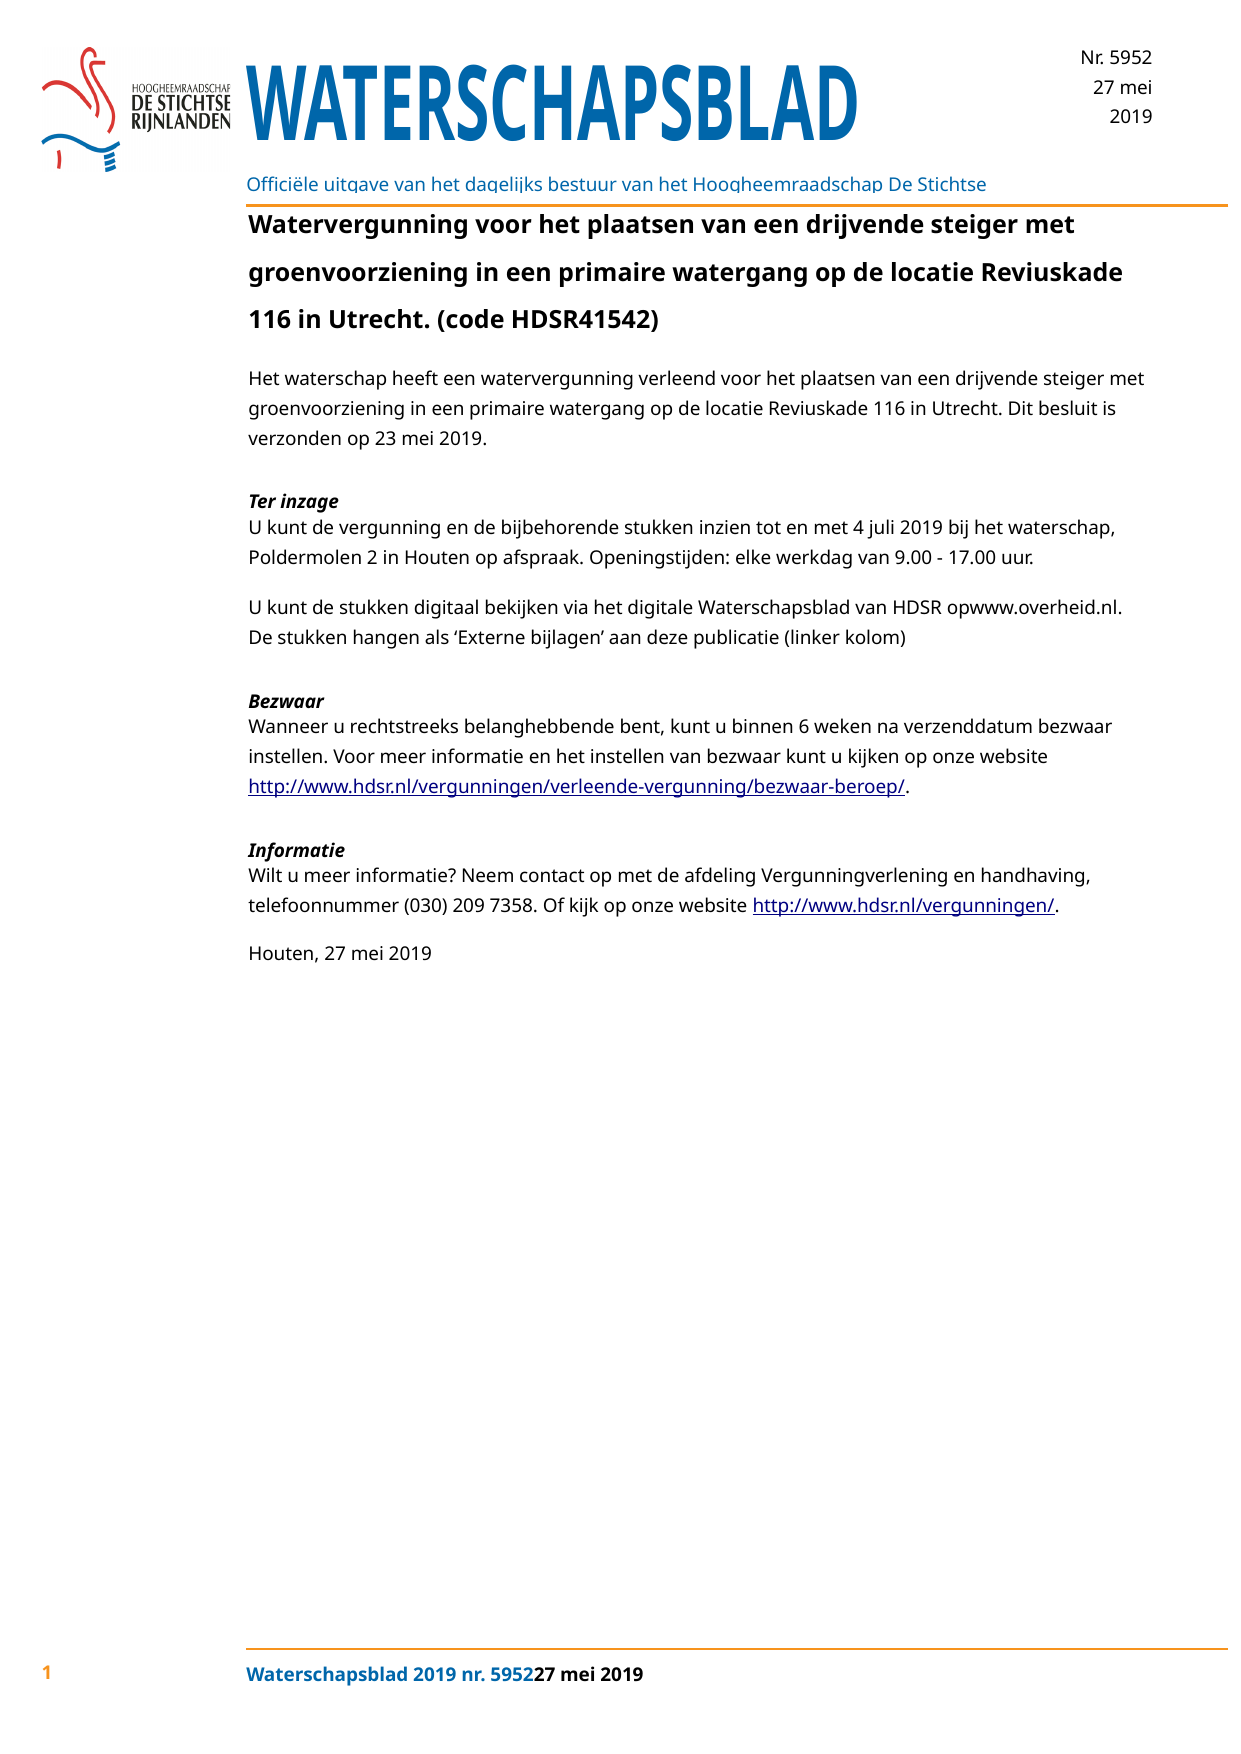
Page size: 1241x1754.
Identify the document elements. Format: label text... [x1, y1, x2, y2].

text U kunt de stukken digitaal bekijken via het digitale Waterschapsblad van HDSR opwww.overheid.nl. De stukken hangen als ‘Externe bijlagen’ aan deze publicatie (linker kolom) [248, 594, 1152, 650]
text Bezwaar [248, 688, 1152, 714]
text Wilt u meer informatie? Neem contact op met de afdeling Vergunningverlening en handhaving, telefoonnummer (030) 209 7358. Of kijk op onze website http://www.hdsr.nl/vergunningen/. [248, 862, 1152, 918]
picture [41, 47, 231, 172]
text Watervergunning voor het plaatsen van een drijvende steiger met groenvoorziening in een primaire watergang op de locatie Reviuskade 116 in Utrecht. (code HDSR41542) [248, 207, 1152, 336]
text Informatie [248, 837, 1152, 862]
text U kunt de vergunning en de bijbehorende stukken inzien tot en met 4 juli 2019 bij het waterschap, Poldermolen 2 in Houten op afspraak. Openingstijden: elke werkdag van 9.00 - 17.00 uur. [248, 514, 1152, 570]
text Wanneer u rechtstreeks belanghebbende bent, kunt u binnen 6 weken na verzenddatum bezwaar instellen. Voor meer informatie en het instellen van bezwaar kunt u kijken op onze website http://www.hdsr.nl/vergunningen/verleende-vergunning/bezwaar-beroep/. [248, 714, 1152, 798]
text Ter inzage [248, 489, 1152, 514]
text Houten, 27 mei 2019 [248, 940, 1152, 966]
text Het waterschap heeft een watervergunning verleend voor het plaatsen van een drijvende steiger met groenvoorziening in een primaire watergang op de locatie Reviuskade 116 in Utrecht. Dit besluit is verzonden op 23 mei 2019. [248, 366, 1152, 450]
